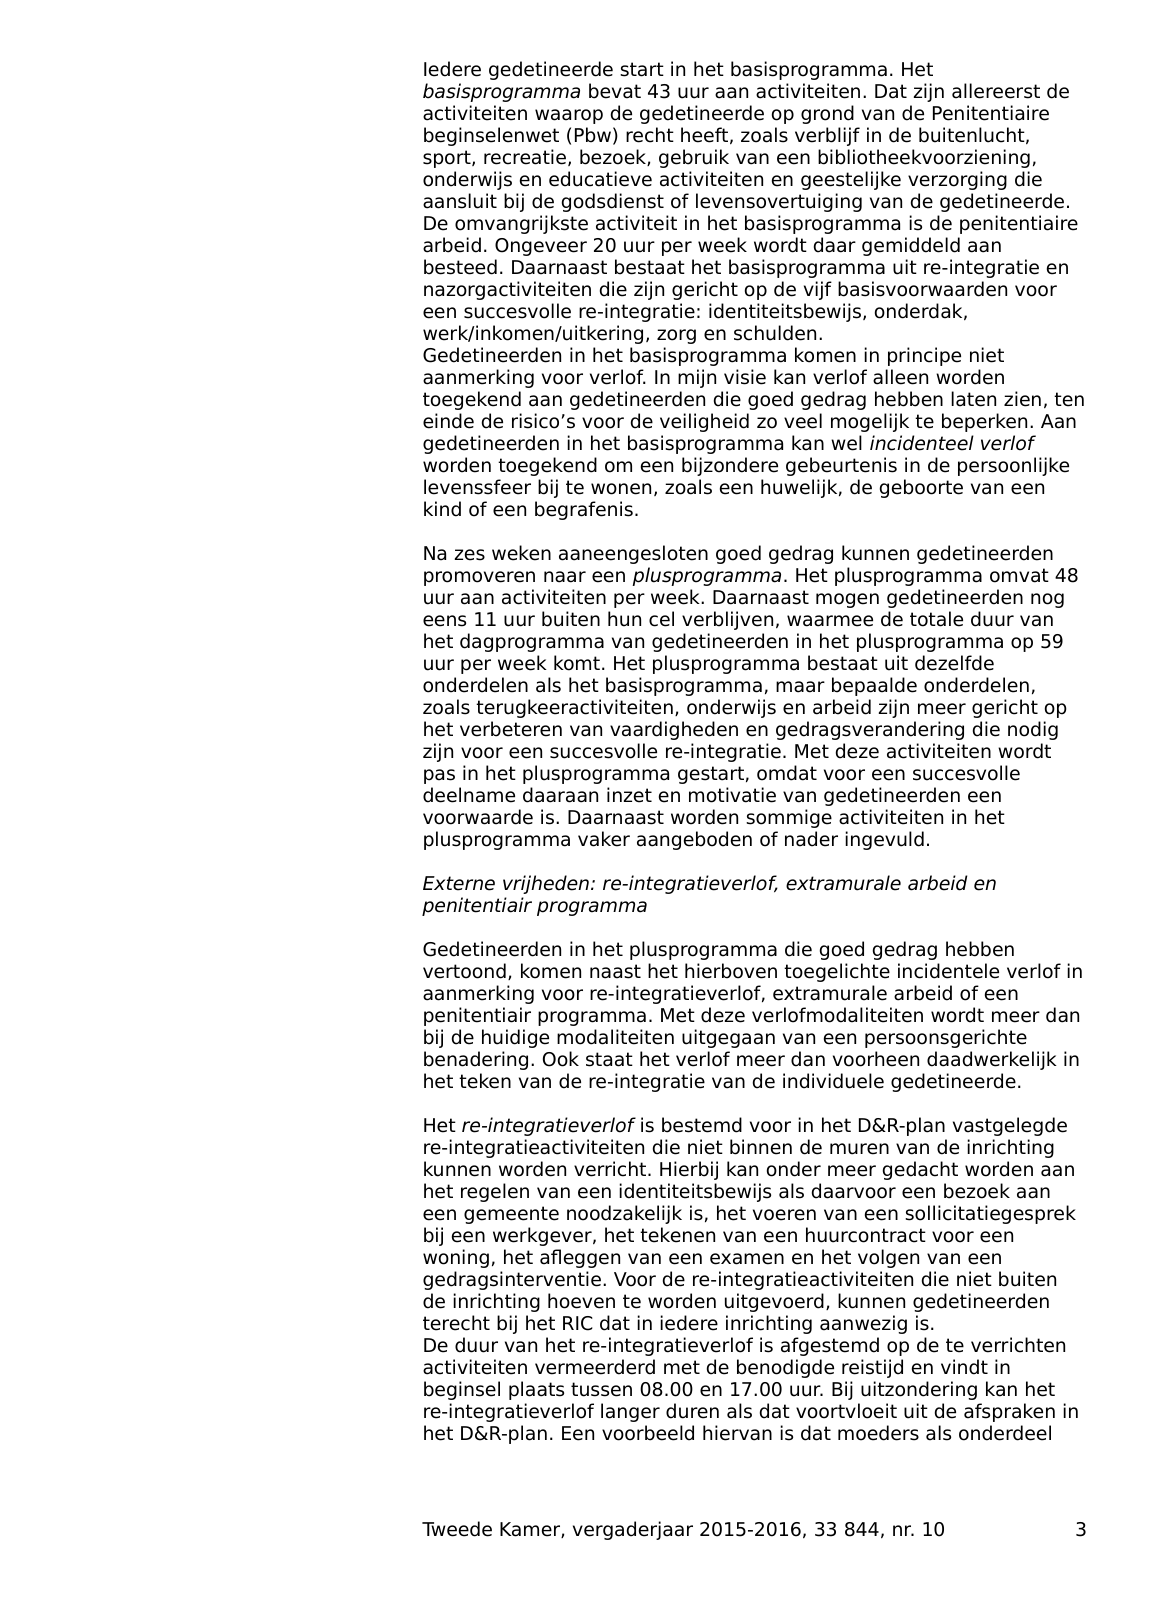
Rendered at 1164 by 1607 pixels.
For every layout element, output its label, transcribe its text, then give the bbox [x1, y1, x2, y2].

text Het re-integratieverlof is bestemd voor in het D&R-plan vastgelegde re-integratieactiviteiten die niet binnen de muren van de inrichting kunnen worden verricht. Hierbij kan onder meer gedacht worden aan het regelen van een identiteitsbewijs als daarvoor een bezoek aan een gemeente noodzakelijk is, het voeren van een sollicitatiegesprek bij een werkgever, het tekenen van een huurcontract voor een woning, het afleggen van een examen en het volgen van een gedragsinterventie. Voor de re-integratieactiviteiten die niet buiten de inrichting hoeven te worden uitgevoerd, kunnen gedetineerden terecht bij het RIC dat in iedere inrichting aanwezig is. [422, 1115, 1087, 1335]
text Iedere gedetineerde start in het basisprogramma. Het basisprogramma bevat 43 uur aan activiteiten. Dat zijn allereerst de activiteiten waarop de gedetineerde op grond van de Penitentiaire beginselenwet (Pbw) recht heeft, zoals verblijf in de buitenlucht, sport, recreatie, bezoek, gebruik van een bibliotheekvoorziening, onderwijs en educatieve activiteiten en geestelijke verzorging die aansluit bij de godsdienst of levensovertuiging van de gedetineerde. De omvangrijkste activiteit in het basisprogramma is de penitentiaire arbeid. Ongeveer 20 uur per week wordt daar gemiddeld aan besteed. Daarnaast bestaat het basisprogramma uit re-integratie en nazorgactiviteiten die zijn gericht op de vijf basisvoorwaarden voor een succesvolle re-integratie: identiteitsbewijs, onderdak, werk/inkomen/uitkering, zorg en schulden. [422, 59, 1087, 345]
text Gedetineerden in het plusprogramma die goed gedrag hebben vertoond, komen naast het hierboven toegelichte incidentele verlof in aanmerking voor re-integratieverlof, extramurale arbeid of een penitentiair programma. Met deze verlofmodaliteiten wordt meer dan bij de huidige modaliteiten uitgegaan van een persoonsgerichte benadering. Ook staat het verlof meer dan voorheen daadwerkelijk in het teken van de re-integratie van de individuele gedetineerde. [422, 939, 1087, 1093]
subtitle Externe vrijheden: re-integratieverlof, extramurale arbeid en penitentiair programma [422, 873, 1087, 917]
text De duur van het re-integratieverlof is afgestemd op de te verrichten activiteiten vermeerderd met de benodigde reistijd en vindt in beginsel plaats tussen 08.00 en 17.00 uur. Bij uitzondering kan het re-integratieverlof langer duren als dat voortvloeit uit de afspraken in het D&R-plan. Een voorbeeld hiervan is dat moeders als onderdeel [422, 1335, 1087, 1444]
text Na zes weken aaneengesloten goed gedrag kunnen gedetineerden promoveren naar een plusprogramma. Het plusprogramma omvat 48 uur aan activiteiten per week. Daarnaast mogen gedetineerden nog eens 11 uur buiten hun cel verblijven, waarmee de totale duur van het dagprogramma van gedetineerden in het plusprogramma op 59 uur per week komt. Het plusprogramma bestaat uit dezelfde onderdelen als het basisprogramma, maar bepaalde onderdelen, zoals terugkeeractiviteiten, onderwijs en arbeid zijn meer gericht op het verbeteren van vaardigheden en gedragsverandering die nodig zijn voor een succesvolle re-integratie. Met deze activiteiten wordt pas in het plusprogramma gestart, omdat voor een succesvolle deelname daaraan inzet en motivatie van gedetineerden een voorwaarde is. Daarnaast worden sommige activiteiten in het plusprogramma vaker aangeboden of nader ingevuld. [422, 543, 1087, 851]
text Gedetineerden in het basisprogramma komen in principe niet aanmerking voor verlof. In mijn visie kan verlof alleen worden toegekend aan gedetineerden die goed gedrag hebben laten zien, ten einde de risico’s voor de veiligheid zo veel mogelijk te beperken. Aan gedetineerden in het basisprogramma kan wel incidenteel verlof worden toegekend om een bijzondere gebeurtenis in de persoonlijke levenssfeer bij te wonen, zoals een huwelijk, de geboorte van een kind of een begrafenis. [422, 345, 1087, 521]
